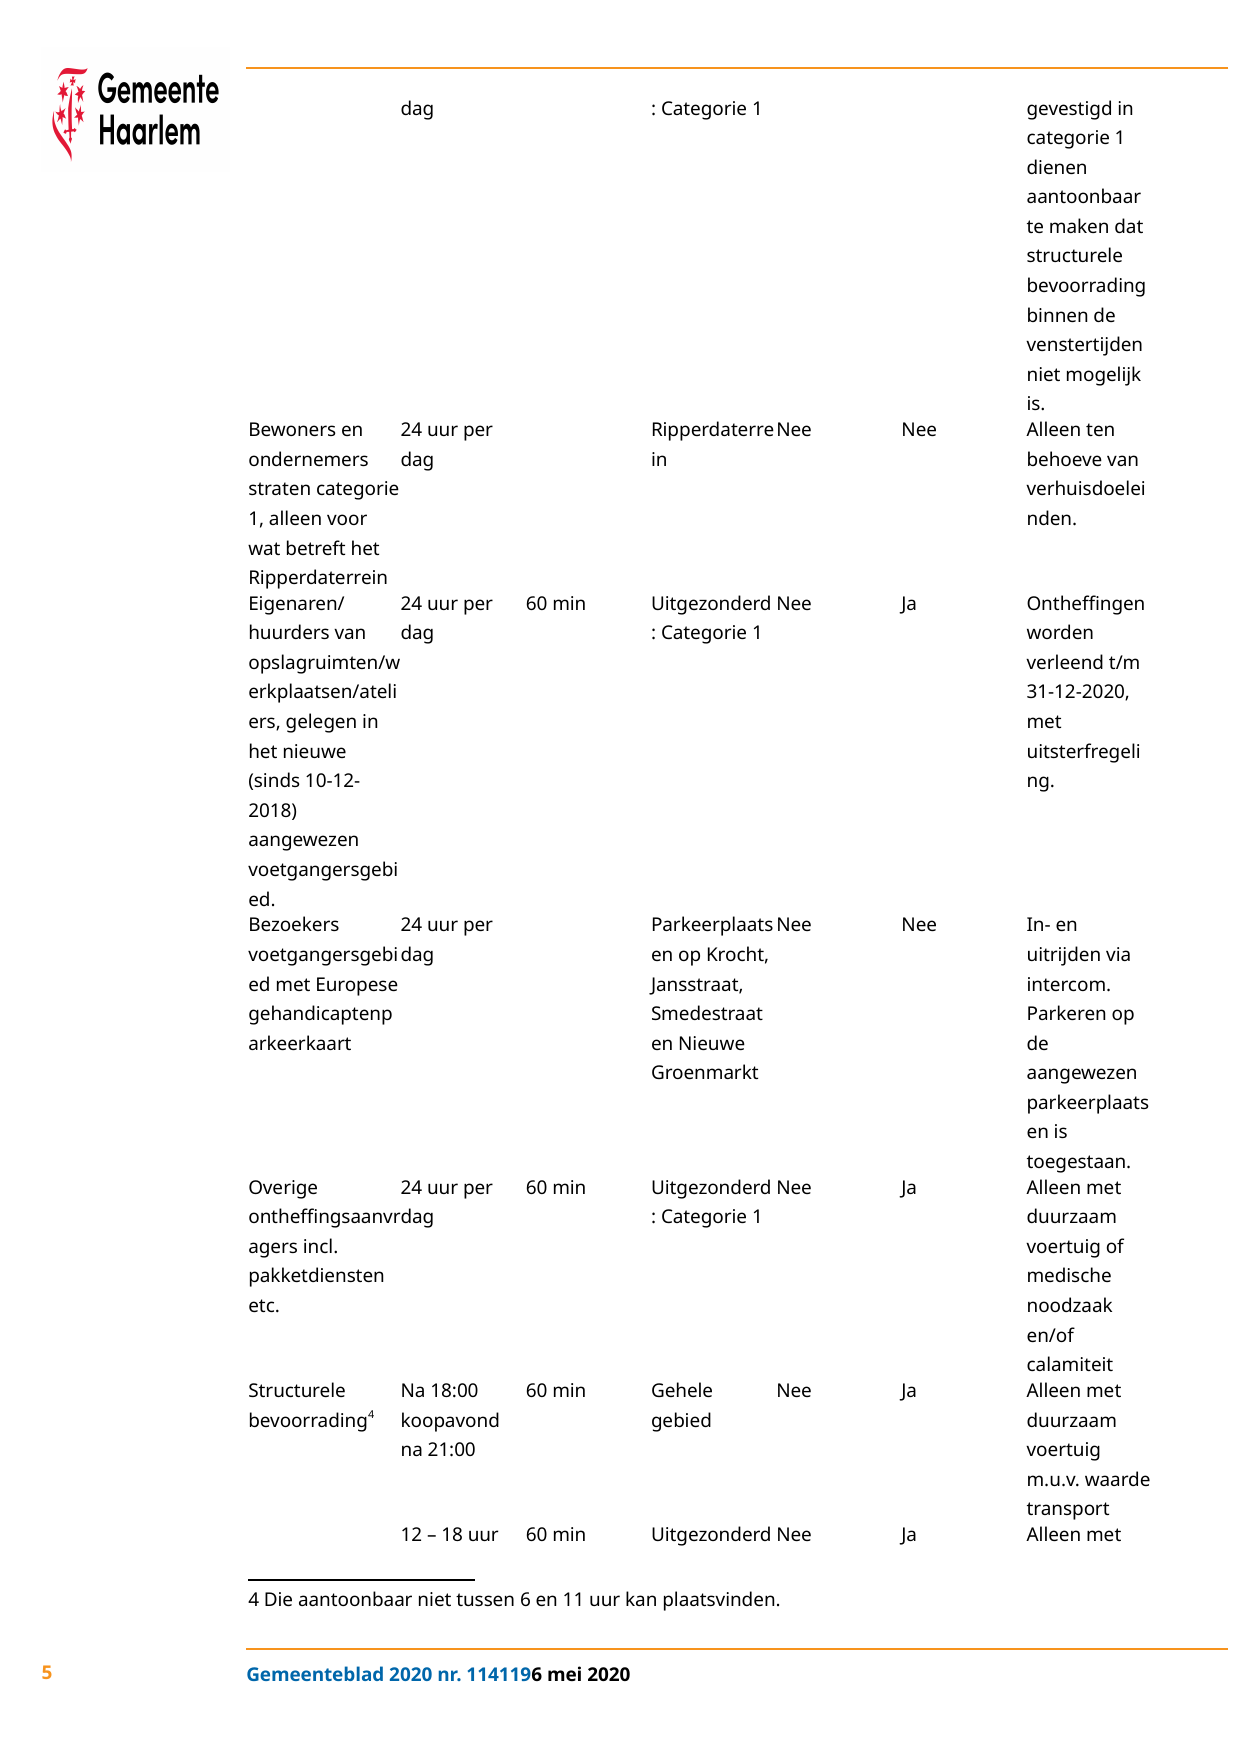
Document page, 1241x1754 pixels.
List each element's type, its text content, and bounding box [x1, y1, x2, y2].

table_cell Nee [776, 416, 901, 590]
table_cell Alleen met [1026, 1521, 1152, 1547]
table_cell Gehele gebied [651, 1377, 776, 1521]
table_cell Overige ontheffingsaanvragers incl. pakketdiensten etc. [248, 1174, 400, 1377]
table_cell 60 min [526, 590, 651, 912]
table_cell 60 min [526, 1521, 651, 1547]
table_cell Eigenaren/huurders van opslagruimten/werkplaatsen/ateliers, gelegen in het nieuwe (sinds 10-12-2018) aangewezen voetgangersgebied. [248, 590, 400, 912]
table_cell Na 18:00 koopavond na 21:00 [400, 1377, 526, 1521]
table_cell Uitgezonderd: Categorie 1 [651, 1174, 776, 1377]
table_cell 24 uur per dag [400, 1174, 526, 1377]
table_cell Ja [901, 1174, 1026, 1377]
table_cell [526, 912, 651, 1174]
table_cell Bezoekers voetgangersgebied met Europese gehandicaptenparkeerkaart [248, 912, 400, 1174]
table_cell [901, 95, 1026, 416]
table_cell gevestigd in categorie 1 dienen aantoonbaar te maken dat structurele bevoorrading binnen de venstertijden niet mogelijk is. [1026, 95, 1152, 416]
table_cell Ontheffingen worden verleend t/m 31-12-2020, met uitsterfregeling. [1026, 590, 1152, 912]
table_cell Ja [901, 590, 1026, 912]
table_cell [776, 95, 901, 416]
table_cell Alleen met duurzaam voertuig of medische noodzaak en/of calamiteit [1026, 1174, 1152, 1377]
table_cell Ja [901, 1377, 1026, 1521]
table_cell Parkeerplaatsen op Krocht, Jansstraat, Smedestraat en Nieuwe Groenmarkt [651, 912, 776, 1174]
table_cell Alleen met duurzaam voertuig m.u.v. waarde transport [1026, 1377, 1152, 1521]
table_cell In- en uitrijden via intercom. Parkeren op de aangewezen parkeerplaatsen is toegestaan. [1026, 912, 1152, 1174]
table_cell Nee [901, 416, 1026, 590]
table_cell [248, 95, 400, 416]
table_cell Nee [776, 912, 901, 1174]
table_cell 24 uur per dag [400, 590, 526, 912]
table_cell Uitgezonderd: Categorie 1 [651, 590, 776, 912]
table_cell 60 min [526, 1174, 651, 1377]
table_cell 24 uur per dag [400, 912, 526, 1174]
table_cell Nee [776, 1377, 901, 1521]
table_cell Alleen ten behoeve van verhuisdoeleinden. [1026, 416, 1152, 590]
table_cell [526, 95, 651, 416]
table_cell Nee [776, 590, 901, 912]
picture [41, 47, 231, 172]
table_cell Ja [901, 1521, 1026, 1547]
table_cell Nee [901, 912, 1026, 1174]
table_cell [526, 416, 651, 590]
table_cell Nee [776, 1521, 901, 1547]
table_cell dag [400, 95, 526, 416]
table_cell : Categorie 1 [651, 95, 776, 416]
table_cell Uitgezonderd [651, 1521, 776, 1547]
table_cell 24 uur per dag [400, 416, 526, 590]
table_cell 60 min [526, 1377, 651, 1521]
table_cell Nee [776, 1174, 901, 1377]
table_cell Bewoners en ondernemers straten categorie 1, alleen voor wat betreft het Ripperdaterrein [248, 416, 400, 590]
table_cell Structurele bevoorrading [248, 1377, 400, 1547]
table_cell Ripperdaterrein [651, 416, 776, 590]
table_cell 12 – 18 uur [400, 1521, 526, 1547]
